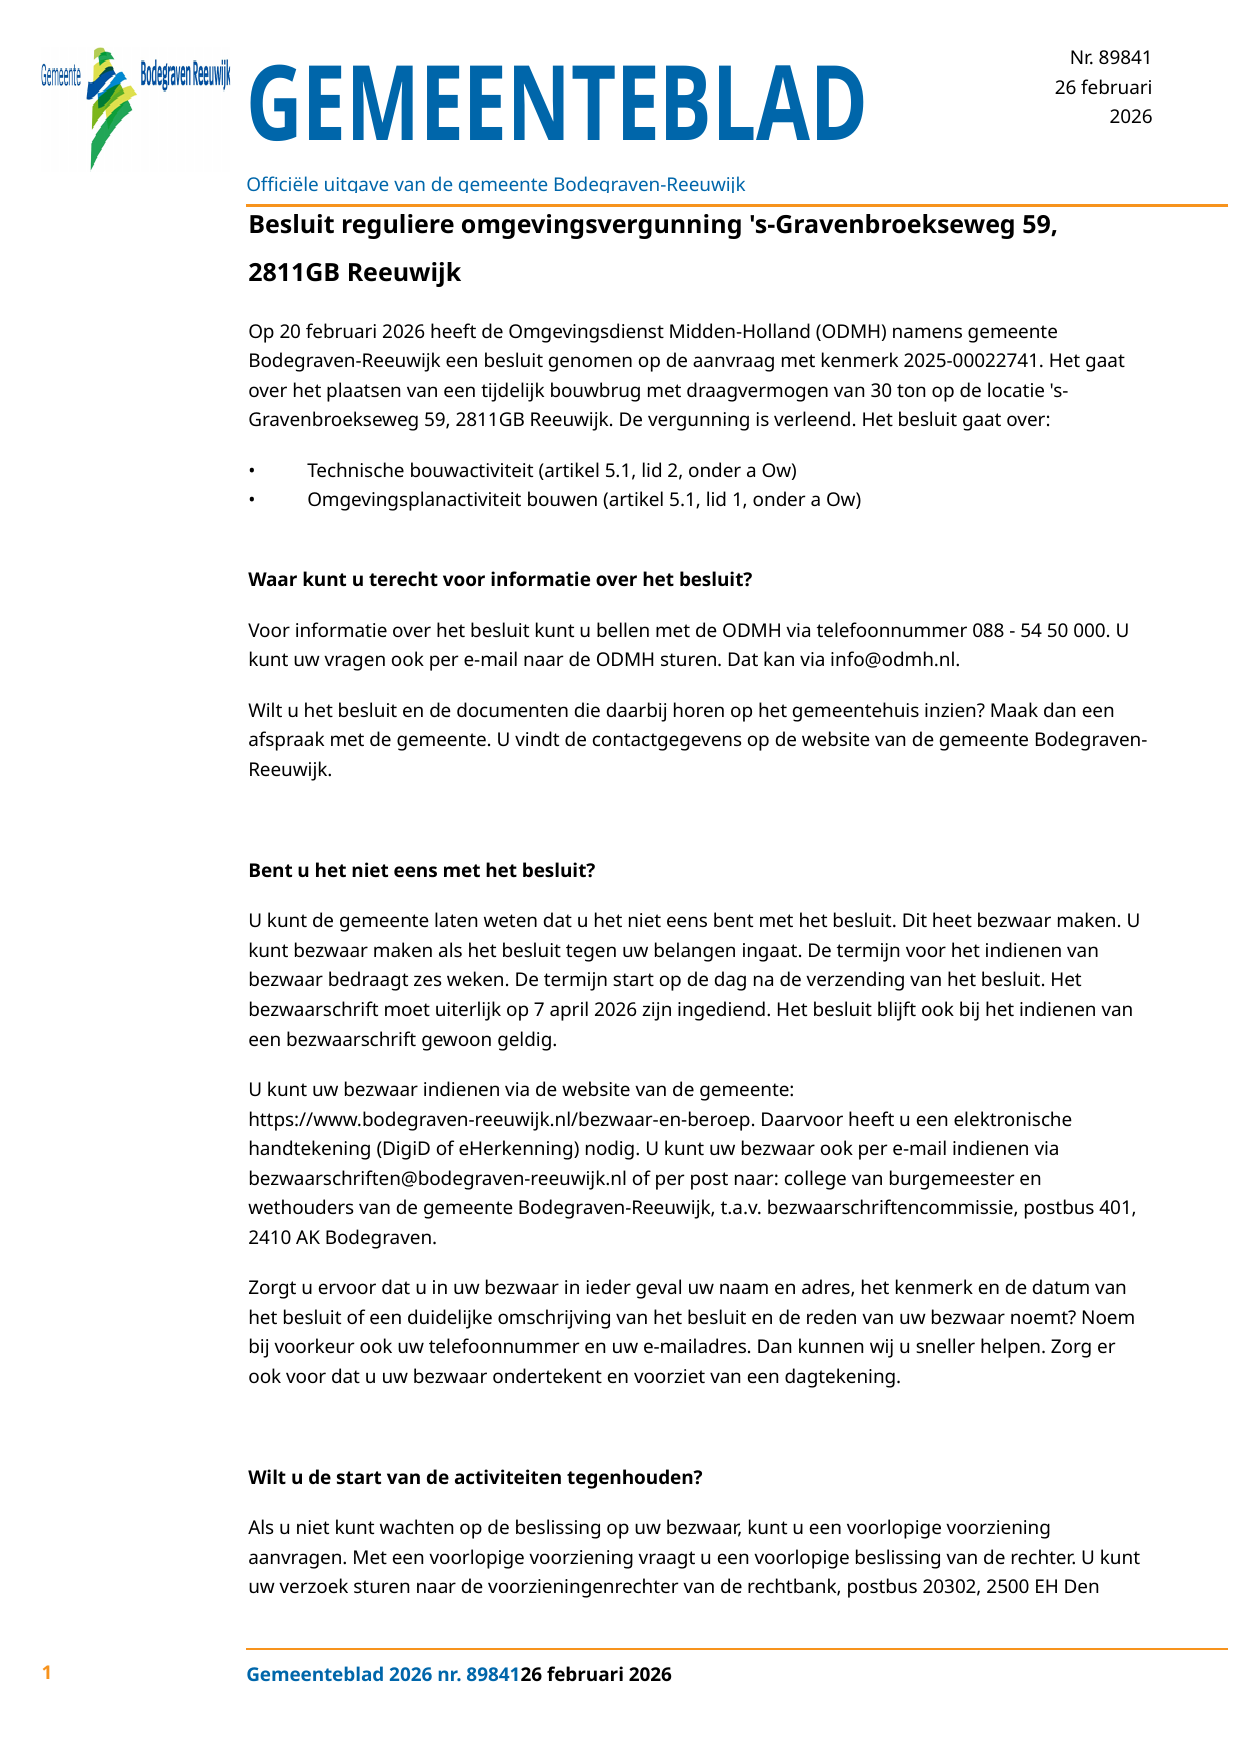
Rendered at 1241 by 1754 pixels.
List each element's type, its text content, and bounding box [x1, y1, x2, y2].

list Technische bouwactiviteit (artikel 5.1, lid 2, onder a Ow) [248, 457, 1152, 483]
text U kunt de gemeente laten weten dat u het niet eens bent met het besluit. Dit heet bezwaar maken. U kunt bezwaar maken als het besluit tegen uw belangen ingaat. De termijn voor het indienen van bezwaar bedraagt zes weken. De termijn start op de dag na de verzending van het besluit. Het bezwaarschrift moet uiterlijk op 7 april 2026 zijn ingediend. Het besluit blijft ook bij het indienen van een bezwaarschrift gewoon geldig. [248, 907, 1152, 1052]
text Op 20 februari 2026 heeft de Omgevingsdienst Midden-Holland (ODMH) namens gemeente Bodegraven-Reeuwijk een besluit genomen op de aanvraag met kenmerk 2025-00022741. Het gaat over het plaatsen van een tijdelijk bouwbrug met draagvermogen van 30 ton op de locatie 's-Gravenbroekseweg 59, 2811GB Reeuwijk. De vergunning is verleend. Het besluit gaat over: [248, 318, 1152, 432]
text Als u niet kunt wachten op de beslissing op uw bezwaar, kunt u een voorlopige voorziening aanvragen. Met een voorlopige voorziening vraagt u een voorlopige beslissing van de rechter. U kunt uw verzoek sturen naar de voorzieningenrechter van de rechtbank, postbus 20302, 2500 EH Den [248, 1514, 1152, 1599]
text Besluit reguliere omgevingsvergunning 's-Gravenbroekseweg 59, 2811GB Reeuwijk [248, 207, 1152, 288]
list Omgevingsplanactiviteit bouwen (artikel 5.1, lid 1, onder a Ow) [248, 487, 1152, 512]
text Waar kunt u terecht voor informatie over het besluit? [248, 567, 1152, 592]
text Wilt u het besluit en de documenten die daarbij horen op het gemeentehuis inzien? Maak dan een afspraak met de gemeente. U vindt de contactgegevens op de website van de gemeente Bodegraven-Reeuwijk. [248, 697, 1152, 782]
picture [41, 47, 231, 172]
text Wilt u de start van de activiteiten tegenhouden? [248, 1464, 1152, 1490]
text Voor informatie over het besluit kunt u bellen met de ODMH via telefoonnummer 088 - 54 50 000. U kunt uw vragen ook per e-mail naar de ODMH sturen. Dat kan via info@odmh.nl. [248, 617, 1152, 672]
text U kunt uw bezwaar indienen via de website van de gemeente: https://www.bodegraven-reeuwijk.nl/bezwaar-en-beroep. Daarvoor heeft u een elektronische handtekening (DigiD of eHerkenning) nodig. U kunt uw bezwaar ook per e-mail indienen via bezwaarschriften@bodegraven-reeuwijk.nl of per post naar: college van burgemeester en wethouders van de gemeente Bodegraven-Reeuwijk, t.a.v. bezwaarschriftencommissie, postbus 401, 2410 AK Bodegraven. [248, 1076, 1152, 1250]
text Zorgt u ervoor dat u in uw bezwaar in ieder geval uw naam en adres, het kenmerk en de datum van het besluit of een duidelijke omschrijving van het besluit en de reden van uw bezwaar noemt? Noem bij voorkeur ook uw telefoonnummer en uw e-mailadres. Dan kunnen wij u sneller helpen. Zorg er ook voor dat u uw bezwaar ondertekent en voorziet van een dagtekening. [248, 1274, 1152, 1389]
text Bent u het niet eens met het besluit? [248, 857, 1152, 883]
